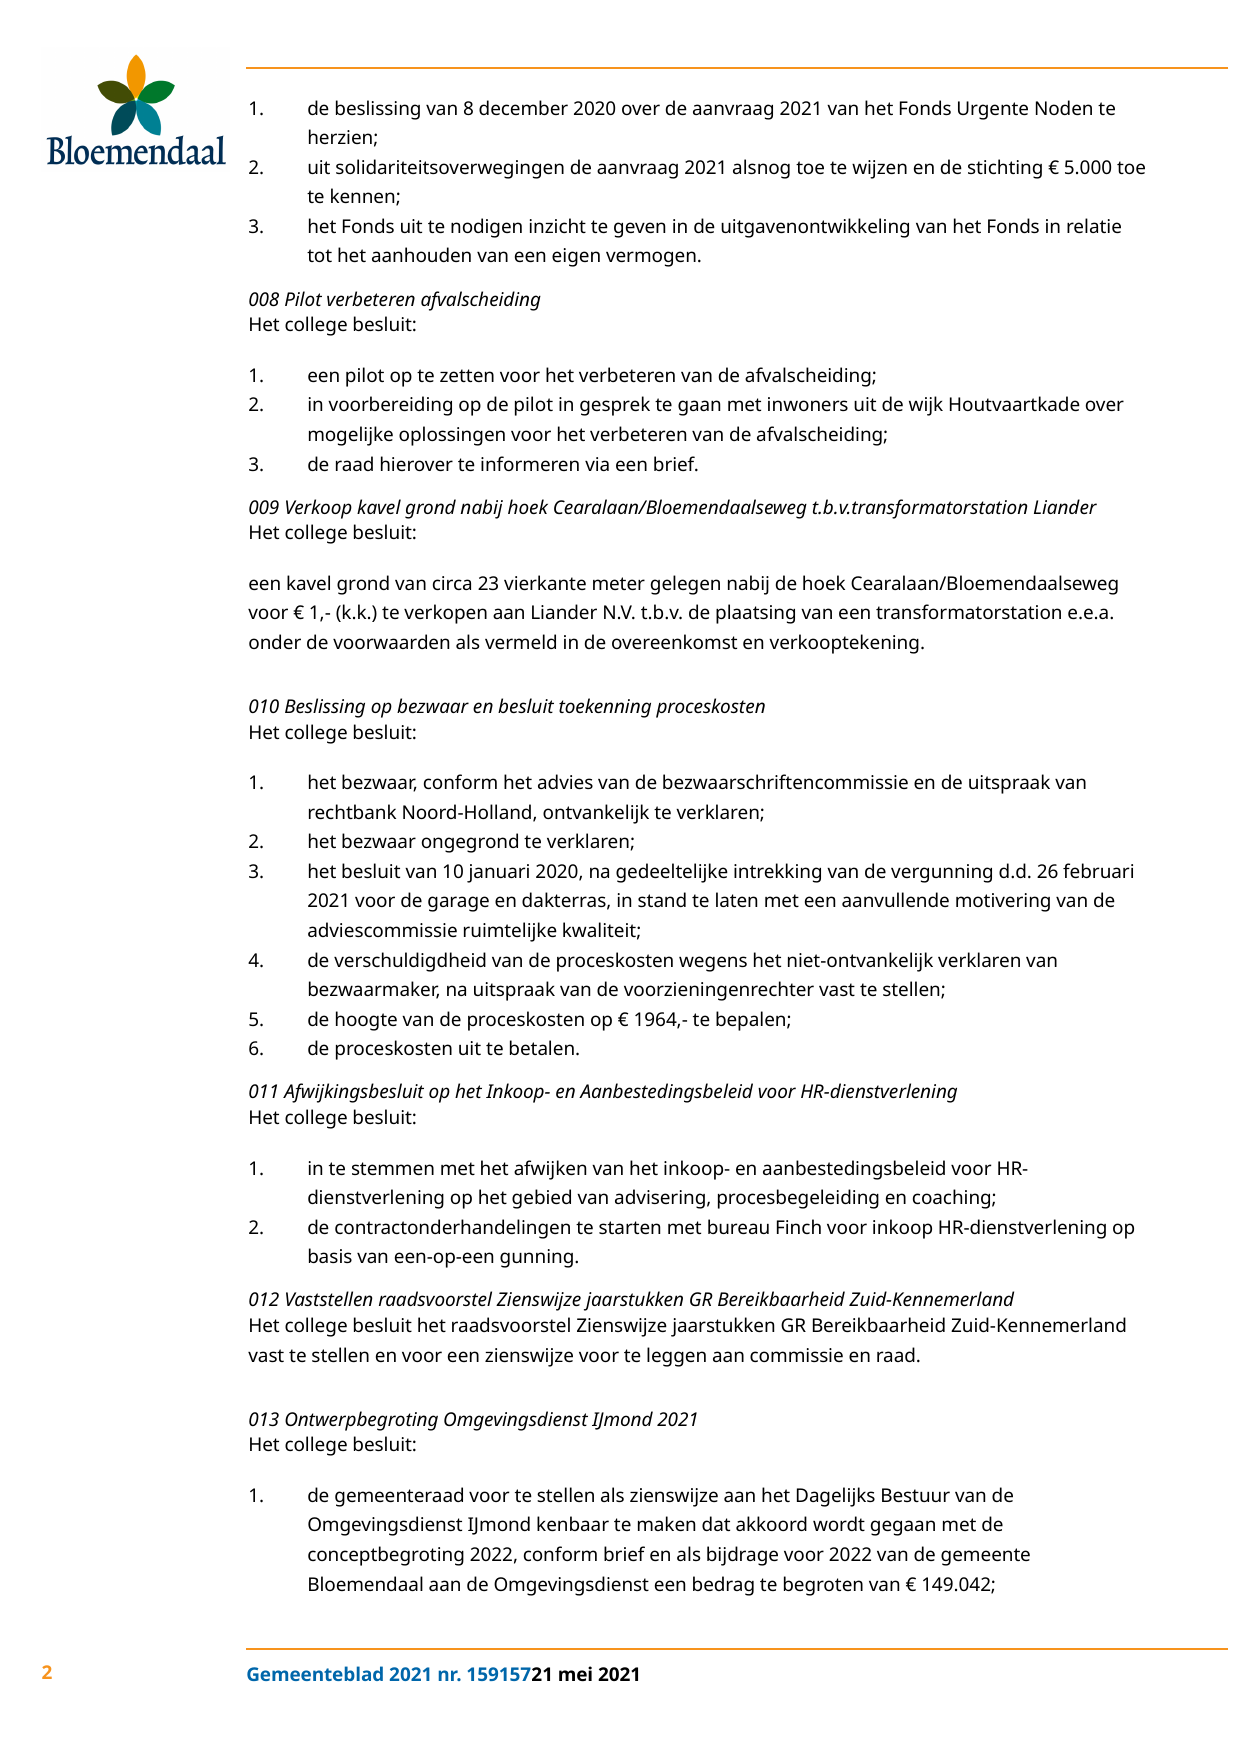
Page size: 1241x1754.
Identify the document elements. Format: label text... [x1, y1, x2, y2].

text 008 Pilot verbeteren afvalscheiding [248, 286, 1152, 312]
list de hoogte van de proceskosten op € 1964,- te bepalen; [248, 1006, 1152, 1032]
text 011 Afwijkingsbesluit op het Inkoop- en Aanbestedingsbeleid voor HR-dienstverlening [248, 1079, 1152, 1104]
list de beslissing van 8 december 2020 over de aanvraag 2021 van het Fonds Urgente Noden te herzien; [248, 95, 1152, 150]
list de verschuldigdheid van de proceskosten wegens het niet-ontvankelijk verklaren van bezwaarmaker, na uitspraak van de voorzieningenrechter vast te stellen; [248, 947, 1152, 1002]
text 010 Beslissing op bezwaar en besluit toekenning proceskosten [248, 693, 1152, 719]
list in voorbereiding op de pilot in gesprek te gaan met inwoners uit de wijk Houtvaartkade over mogelijke oplossingen voor het verbeteren van de afvalscheiding; [248, 392, 1152, 447]
text 012 Vaststellen raadsvoorstel Zienswijze jaarstukken GR Bereikbaarheid Zuid-Kennemerland [248, 1287, 1152, 1312]
text Het college besluit: [248, 519, 1152, 545]
list de gemeenteraad voor te stellen als zienswijze aan het Dagelijks Bestuur van de Omgevingsdienst IJmond kenbaar te maken dat akkoord wordt gegaan met de conceptbegroting 2022, conform brief en als bijdrage voor 2022 van de gemeente Bloemendaal aan de Omgevingsdienst een bedrag te begroten van € 149.042; [248, 1482, 1152, 1597]
list het Fonds uit te nodigen inzicht te geven in de uitgavenontwikkeling van het Fonds in relatie tot het aanhouden van een eigen vermogen. [248, 213, 1152, 268]
text Het college besluit: [248, 1104, 1152, 1130]
text Het college besluit het raadsvoorstel Zienswijze jaarstukken GR Bereikbaarheid Zuid-Kennemerland vast te stellen en voor een zienswijze voor te leggen aan commissie en raad. [248, 1312, 1152, 1368]
text 013 Ontwerpbegroting Omgevingsdienst IJmond 2021 [248, 1406, 1152, 1432]
list de proceskosten uit te betalen. [248, 1036, 1152, 1061]
text een kavel grond van circa 23 vierkante meter gelegen nabij de hoek Cearalaan/Bloemendaalseweg voor € 1,- (k.k.) te verkopen aan Liander N.V. t.b.v. de plaatsing van een transformatorstation e.e.a. onder de voorwaarden als vermeld in de overeenkomst en verkooptekening. [248, 570, 1152, 655]
list het bezwaar, conform het advies van de bezwaarschriftencommissie en de uitspraak van rechtbank Noord-Holland, ontvankelijk te verklaren; [248, 769, 1152, 824]
list de raad hierover te informeren via een brief. [248, 451, 1152, 476]
list een pilot op te zetten voor het verbeteren van de afvalscheiding; [248, 362, 1152, 388]
text Het college besluit: [248, 1432, 1152, 1457]
list het besluit van 10 januari 2020, na gedeeltelijke intrekking van de vergunning d.d. 26 februari 2021 voor de garage en dakterras, in stand te laten met een aanvullende motivering van de adviescommissie ruimtelijke kwaliteit; [248, 858, 1152, 943]
list de contractonderhandelingen te starten met bureau Finch voor inkoop HR-dienstverlening op basis van een-op-een gunning. [248, 1214, 1152, 1269]
text Het college besluit: [248, 719, 1152, 744]
list het bezwaar ongegrond te verklaren; [248, 828, 1152, 854]
picture [41, 47, 231, 172]
list in te stemmen met het afwijken van het inkoop- en aanbestedingsbeleid voor HR-dienstverlening op het gebied van advisering, procesbegeleiding en coaching; [248, 1155, 1152, 1210]
list uit solidariteitsoverwegingen de aanvraag 2021 alsnog toe te wijzen en de stichting € 5.000 toe te kennen; [248, 154, 1152, 209]
text Het college besluit: [248, 312, 1152, 337]
text 009 Verkoop kavel grond nabij hoek Cearalaan/Bloemendaalseweg t.b.v.transformatorstation Liander [248, 494, 1152, 519]
